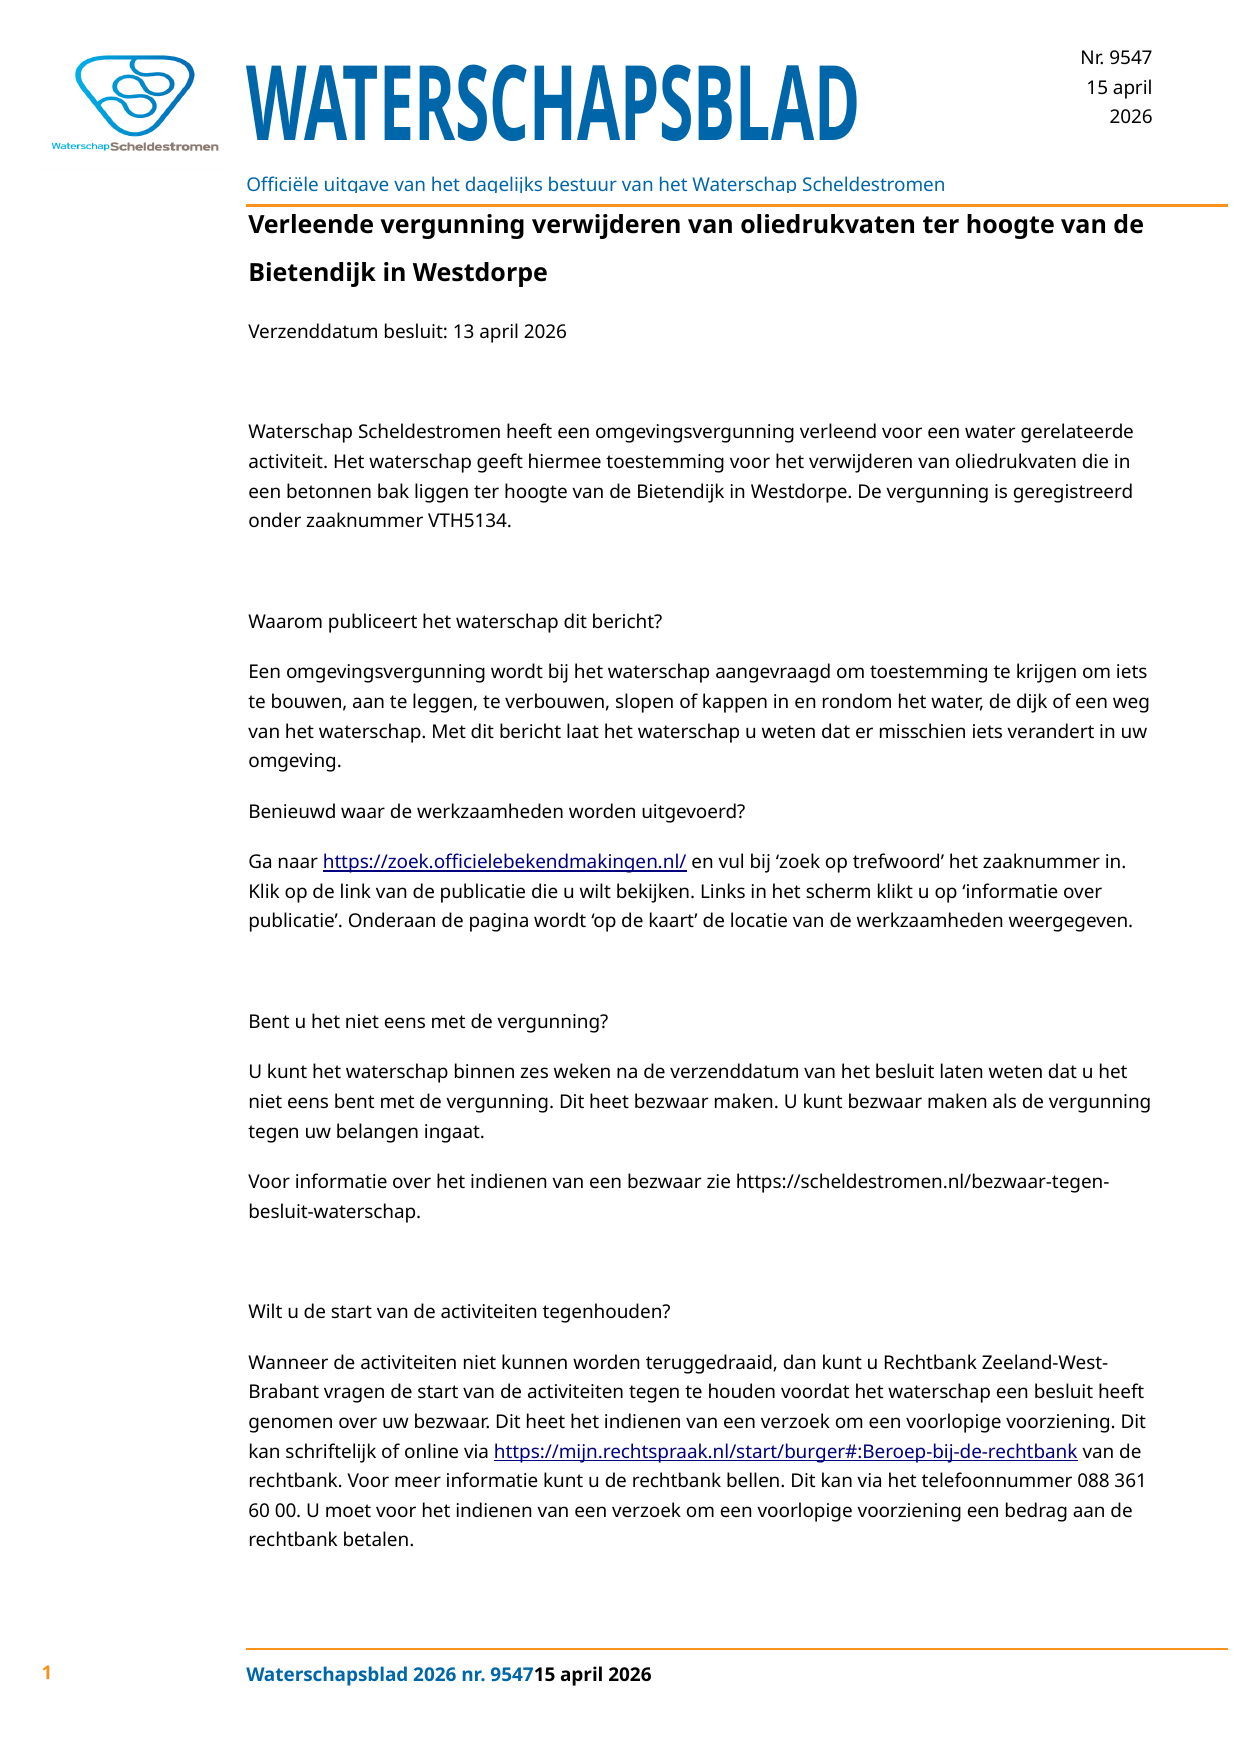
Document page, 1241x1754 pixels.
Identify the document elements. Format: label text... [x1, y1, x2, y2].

text Verzenddatum besluit: 13 april 2026 [248, 318, 1152, 344]
text Waterschap Scheldestromen heeft een omgevingsvergunning verleend voor een water gerelateerde activiteit. Het waterschap geeft hiermee toestemming voor het verwijderen van oliedrukvaten die in een betonnen bak liggen ter hoogte van de Bietendijk in Westdorpe. De vergunning is geregistreerd onder zaaknummer VTH5134. [248, 419, 1152, 533]
text U kunt het waterschap binnen zes weken na de verzenddatum van het besluit laten weten dat u het niet eens bent met de vergunning. Dit heet bezwaar maken. U kunt bezwaar maken als de vergunning tegen uw belangen ingaat. [248, 1059, 1152, 1144]
text Verleende vergunning verwijderen van oliedrukvaten ter hoogte van de Bietendijk in Westdorpe [248, 207, 1152, 288]
text Ga naar https://zoek.officielebekendmakingen.nl/ en vul bij ‘zoek op trefwoord’ het zaaknummer in. Klik op de link van de publicatie die u wilt bekijken. Links in het scherm klikt u op ‘informatie over publicatie’. Onderaan de pagina wordt ‘op de kaart’ de locatie van de werkzaamheden weergegeven. [248, 848, 1152, 933]
text Wilt u de start van de activiteiten tegenhouden? [248, 1299, 1152, 1324]
text Bent u het niet eens met de vergunning? [248, 1008, 1152, 1034]
text Een omgevingsvergunning wordt bij het waterschap aangevraagd om toestemming te krijgen om iets te bouwen, aan te leggen, te verbouwen, slopen of kappen in en rondom het water, de dijk of een weg van het waterschap. Met dit bericht laat het waterschap u weten dat er misschien iets verandert in uw omgeving. [248, 659, 1152, 773]
text Voor informatie over het indienen van een bezwaar zie https://scheldestromen.nl/bezwaar-tegen-besluit-waterschap. [248, 1168, 1152, 1224]
text Benieuwd waar de werkzaamheden worden uitgevoerd? [248, 798, 1152, 824]
text Waarom publiceert het waterschap dit bericht? [248, 608, 1152, 634]
text Wanneer de activiteiten niet kunnen worden teruggedraaid, dan kunt u Rechtbank Zeeland-West-Brabant vragen de start van de activiteiten tegen te houden voordat het waterschap een besluit heeft genomen over uw bezwaar. Dit heet het indienen van een verzoek om een voorlopige voorziening. Dit kan schriftelijk of online via https://mijn.rechtspraak.nl/start/burger#:Beroep-bij-de-rechtbank van de rechtbank. Voor meer informatie kunt u de rechtbank bellen. Dit kan via het telefoonnummer 088 361 60 00. U moet voor het indienen van een verzoek om een voorlopige voorziening een bedrag aan de rechtbank betalen. [248, 1349, 1152, 1552]
picture [41, 47, 231, 172]
